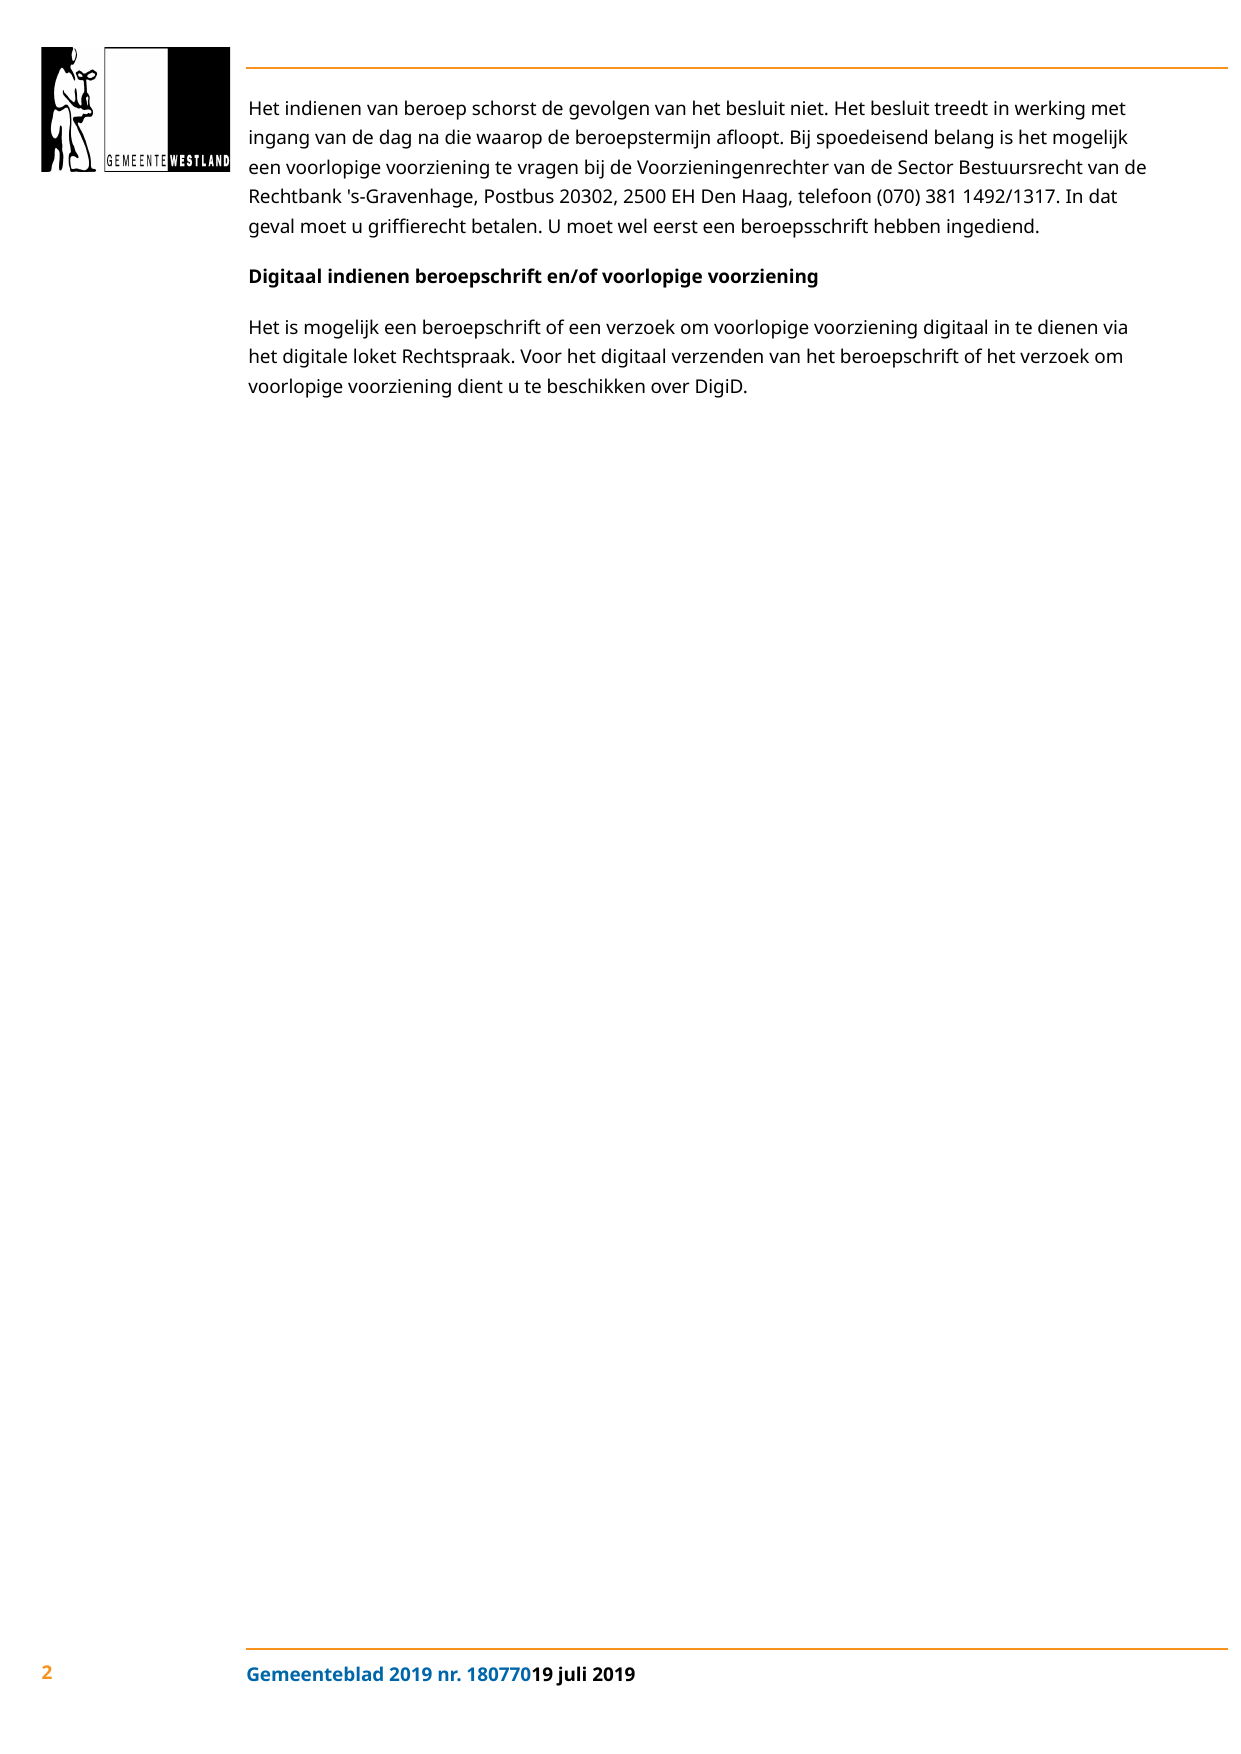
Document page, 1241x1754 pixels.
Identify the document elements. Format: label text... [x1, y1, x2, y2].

text Het indienen van beroep schorst de gevolgen van het besluit niet. Het besluit treedt in werking met ingang van de dag na die waarop de beroepstermijn afloopt. Bij spoedeisend belang is het mogelijk een voorlopige voorziening te vragen bij de Voorzieningenrechter van de Sector Bestuursrecht van de Rechtbank 's-Gravenhage, Postbus 20302, 2500 EH Den Haag, telefoon (070) 381 1492/1317. In dat geval moet u griffierecht betalen. U moet wel eerst een beroepsschrift hebben ingediend. [248, 95, 1152, 239]
picture [41, 47, 231, 172]
text Het is mogelijk een beroepschrift of een verzoek om voorlopige voorziening digitaal in te dienen via het digitale loket Rechtspraak. Voor het digitaal verzenden van het beroepschrift of het verzoek om voorlopige voorziening dient u te beschikken over DigiD. [248, 314, 1152, 399]
text Digitaal indienen beroepschrift en/of voorlopige voorziening [248, 263, 1152, 289]
